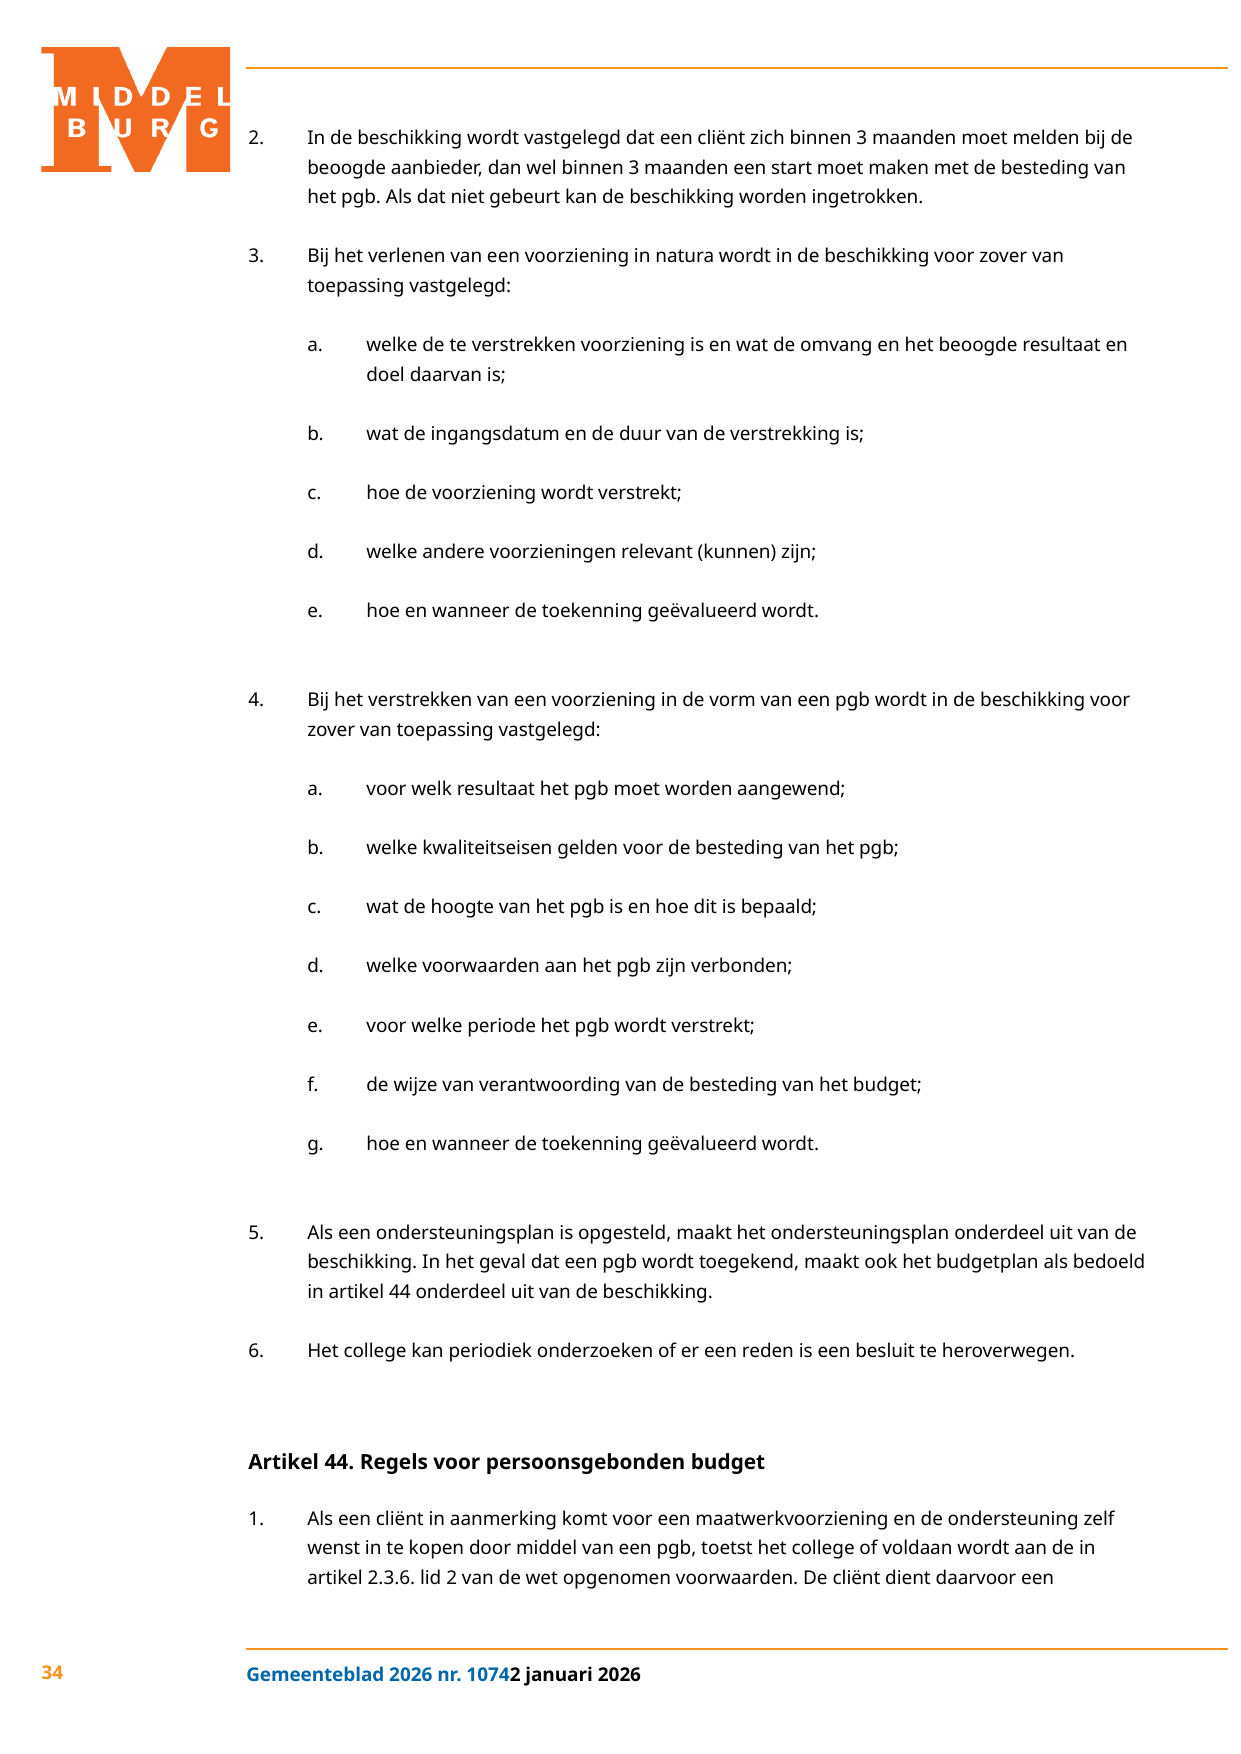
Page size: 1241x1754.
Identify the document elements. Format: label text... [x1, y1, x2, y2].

picture [41, 47, 231, 172]
list welke andere voorzieningen relevant (kunnen) zijn; [307, 538, 1152, 564]
list Het college kan periodiek onderzoeken of er een reden is een besluit te heroverwegen. [248, 1337, 1152, 1363]
list hoe en wanneer de toekenning geëvalueerd wordt. [307, 1130, 1152, 1156]
list hoe en wanneer de toekenning geëvalueerd wordt. [307, 598, 1152, 623]
list de wijze van verantwoording van de besteding van het budget; [307, 1071, 1152, 1097]
list wat de hoogte van het pgb is en hoe dit is bepaald; [307, 893, 1152, 919]
list Bij het verstrekken van een voorziening in de vorm van een pgb wordt in de beschikking voor zover van toepassing vastgelegd: [248, 686, 1152, 742]
list wat de ingangsdatum en de duur van de verstrekking is; [307, 420, 1152, 446]
list welke kwaliteitseisen gelden voor de besteding van het pgb; [307, 834, 1152, 860]
list welke de te verstrekken voorziening is en wat de omvang en het beoogde resultaat en doel daarvan is; [307, 331, 1152, 387]
list hoe de voorziening wordt verstrekt; [307, 479, 1152, 505]
list welke voorwaarden aan het pgb zijn verbonden; [307, 953, 1152, 978]
list voor welk resultaat het pgb moet worden aangewend; [307, 775, 1152, 801]
text Artikel 44. Regels voor persoonsgebonden budget [248, 1447, 1152, 1475]
list Bij het verlenen van een voorziening in natura wordt in de beschikking voor zover van toepassing vastgelegd: [248, 243, 1152, 298]
list voor welke periode het pgb wordt verstrekt; [307, 1012, 1152, 1038]
list Als een cliënt in aanmerking komt voor een maatwerkvoorziening en de ondersteuning zelf wenst in te kopen door middel van een pgb, toetst het college of voldaan wordt aan de in artikel 2.3.6. lid 2 van de wet opgenomen voorwaarden. De cliënt dient daarvoor een [248, 1505, 1152, 1590]
list Als een ondersteuningsplan is opgesteld, maakt het ondersteuningsplan onderdeel uit van de beschikking. In het geval dat een pgb wordt toegekend, maakt ook het budgetplan als bedoeld in artikel 44 onderdeel uit van de beschikking. [248, 1219, 1152, 1304]
list In de beschikking wordt vastgelegd dat een cliënt zich binnen 3 maanden moet melden bij de beoogde aanbieder, dan wel binnen 3 maanden een start moet maken met de besteding van het pgb. Als dat niet gebeurt kan de beschikking worden ingetrokken. [248, 124, 1152, 209]
